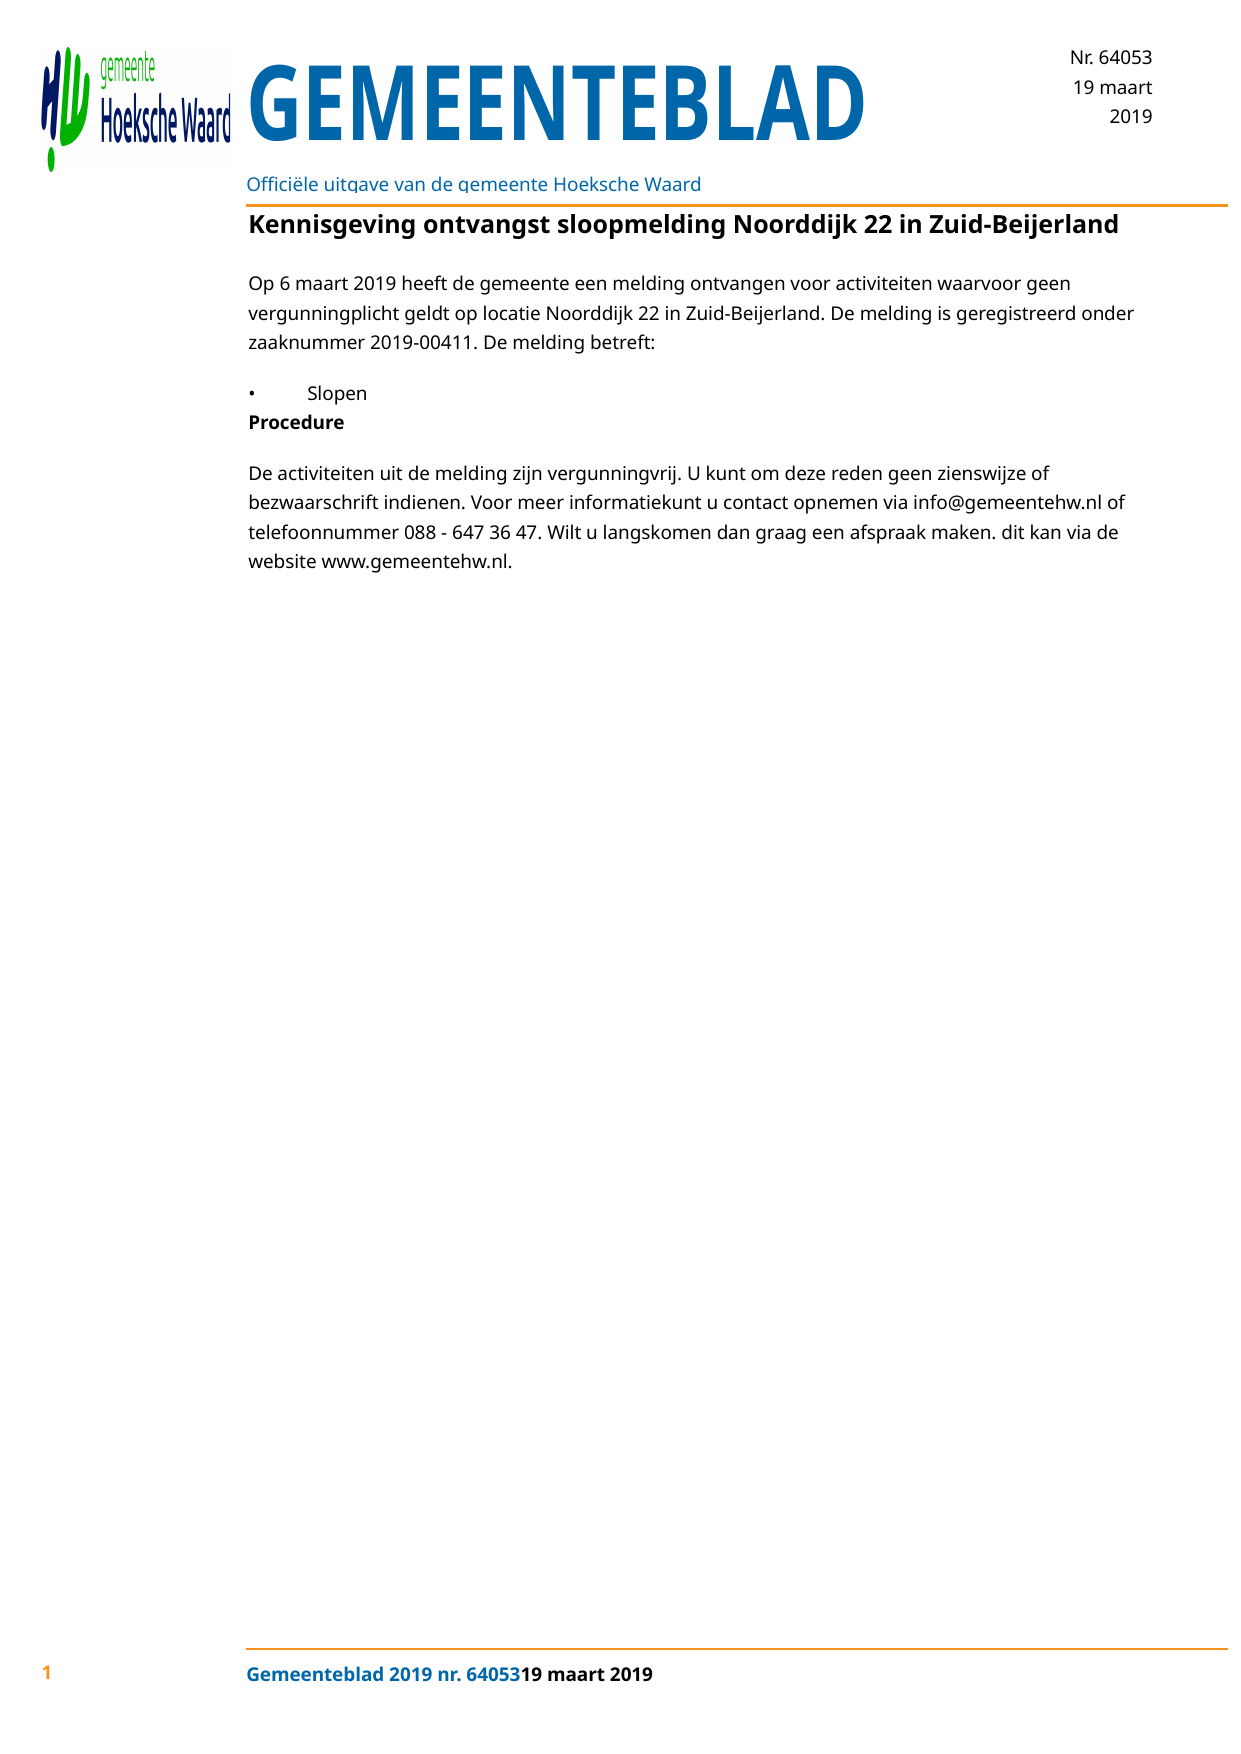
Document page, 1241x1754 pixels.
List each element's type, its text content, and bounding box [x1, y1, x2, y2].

text Kennisgeving ontvangst sloopmelding Noorddijk 22 in Zuid-Beijerland [248, 207, 1152, 241]
text De activiteiten uit de melding zijn vergunningvrij. U kunt om deze reden geen zienswijze of bezwaarschrift indienen. Voor meer informatiekunt u contact opnemen via info@gemeentehw.nl of telefoonnummer 088 - 647 36 47. Wilt u langskomen dan graag een afspraak maken. dit kan via de website www.gemeentehw.nl. [248, 460, 1152, 574]
picture [41, 47, 231, 172]
text Procedure [248, 409, 1152, 435]
list Slopen [248, 380, 1152, 406]
text Op 6 maart 2019 heeft de gemeente een melding ontvangen voor activiteiten waarvoor geen vergunningplicht geldt op locatie Noorddijk 22 in Zuid-Beijerland. De melding is geregistreerd onder zaaknummer 2019-00411. De melding betreft: [248, 270, 1152, 355]
